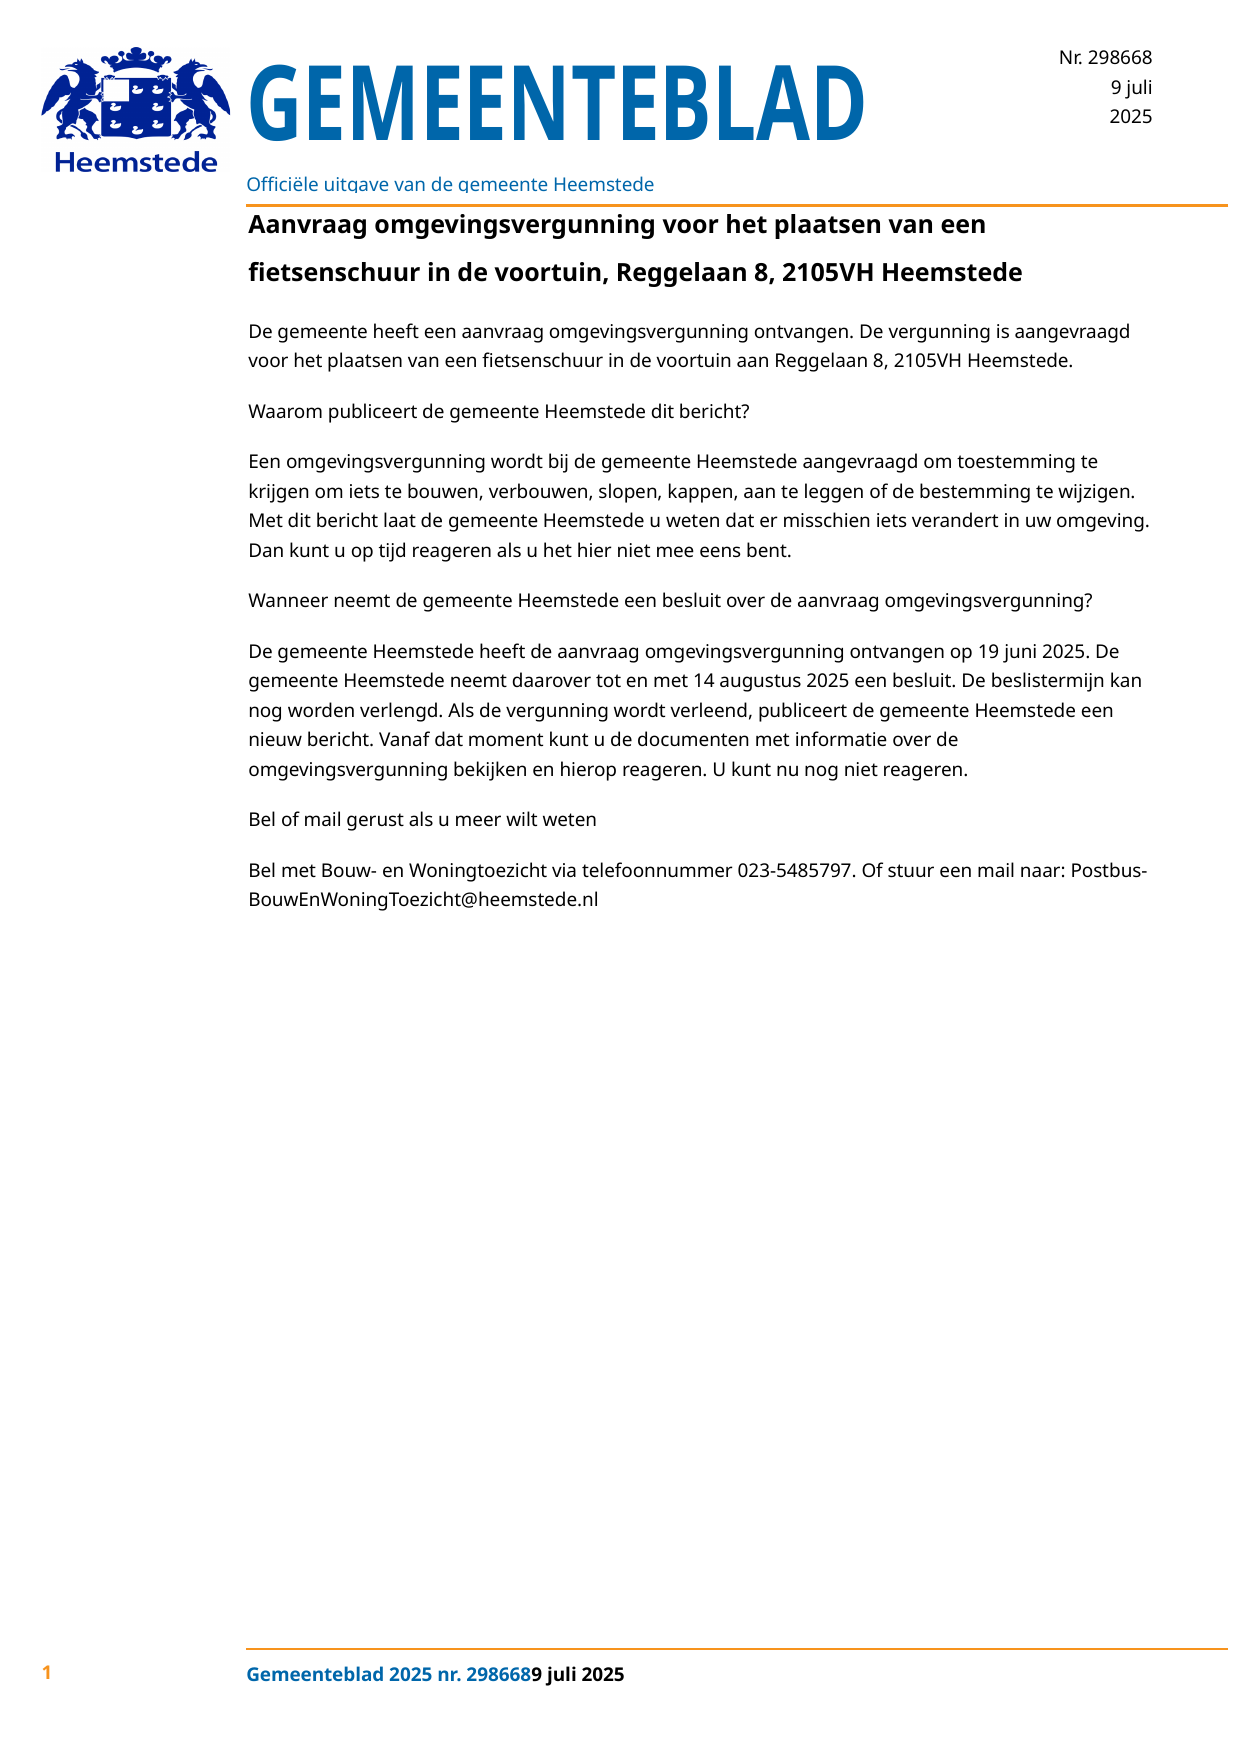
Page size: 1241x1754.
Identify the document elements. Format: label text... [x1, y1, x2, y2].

text Bel met Bouw- en Woningtoezicht via telefoonnummer 023-5485797. Of stuur een mail naar: Postbus-BouwEnWoningToezicht@heemstede.nl [248, 857, 1152, 912]
text Waarom publiceert de gemeente Heemstede dit bericht? [248, 398, 1152, 424]
text De gemeente Heemstede heeft de aanvraag omgevingsvergunning ontvangen op 19 juni 2025. De gemeente Heemstede neemt daarover tot en met 14 augustus 2025 een besluit. De beslistermijn kan nog worden verlengd. Als de vergunning wordt verleend, publiceert de gemeente Heemstede een nieuw bericht. Vanaf dat moment kunt u de documenten met informatie over de omgevingsvergunning bekijken en hierop reageren. U kunt nu nog niet reageren. [248, 638, 1152, 782]
text Bel of mail gerust als u meer wilt weten [248, 807, 1152, 832]
text Een omgevingsvergunning wordt bij de gemeente Heemstede aangevraagd om toestemming te krijgen om iets te bouwen, verbouwen, slopen, kappen, aan te leggen of de bestemming te wijzigen. Met dit bericht laat de gemeente Heemstede u weten dat er misschien iets verandert in uw omgeving. Dan kunt u op tijd reageren als u het hier niet mee eens bent. [248, 448, 1152, 563]
text Aanvraag omgevingsvergunning voor het plaatsen van een fietsenschuur in de voortuin, Reggelaan 8, 2105VH Heemstede [248, 207, 1152, 288]
text De gemeente heeft een aanvraag omgevingsvergunning ontvangen. De vergunning is aangevraagd voor het plaatsen van een fietsenschuur in de voortuin aan Reggelaan 8, 2105VH Heemstede. [248, 318, 1152, 373]
picture [41, 47, 231, 172]
text Wanneer neemt de gemeente Heemstede een besluit over de aanvraag omgevingsvergunning? [248, 587, 1152, 613]
